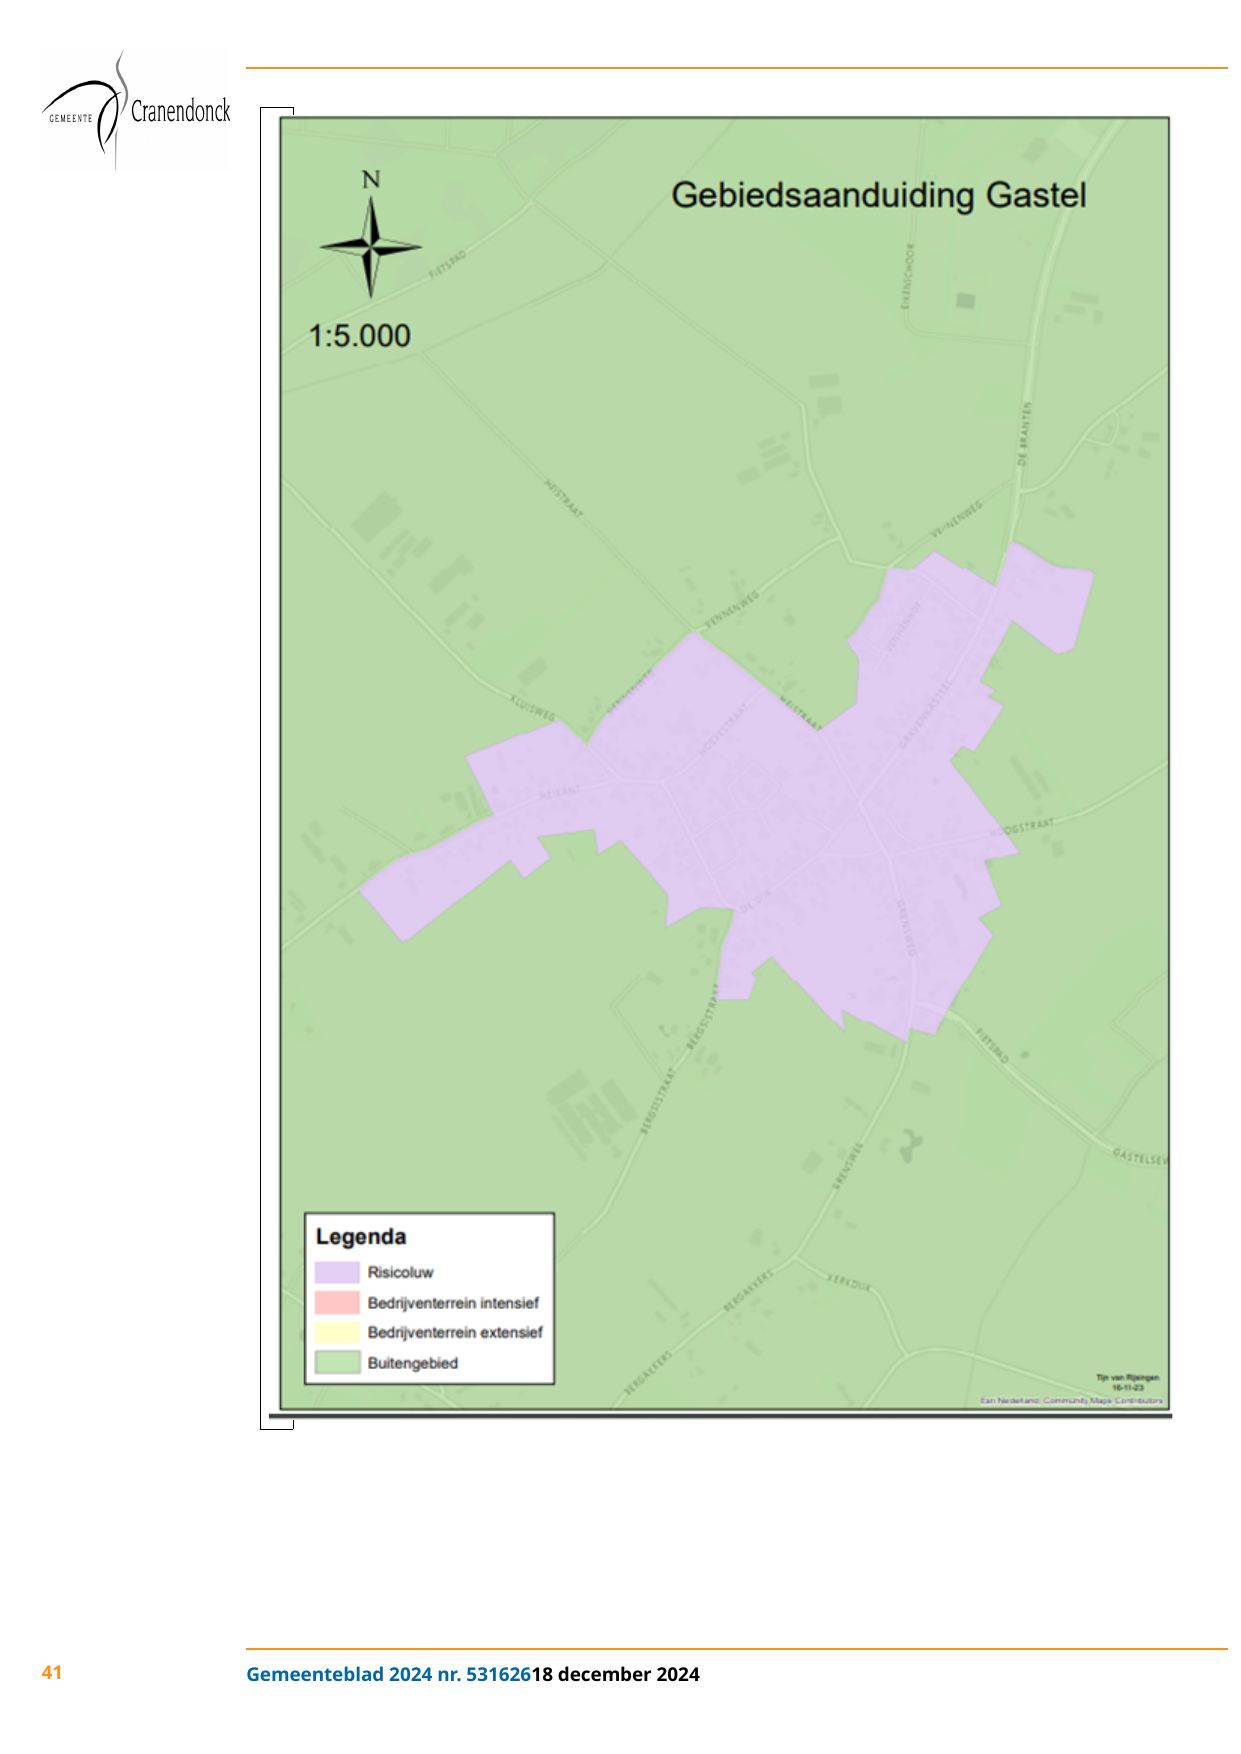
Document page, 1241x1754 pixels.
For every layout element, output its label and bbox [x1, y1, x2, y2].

picture [268, 115, 1173, 1420]
picture [41, 47, 231, 172]
